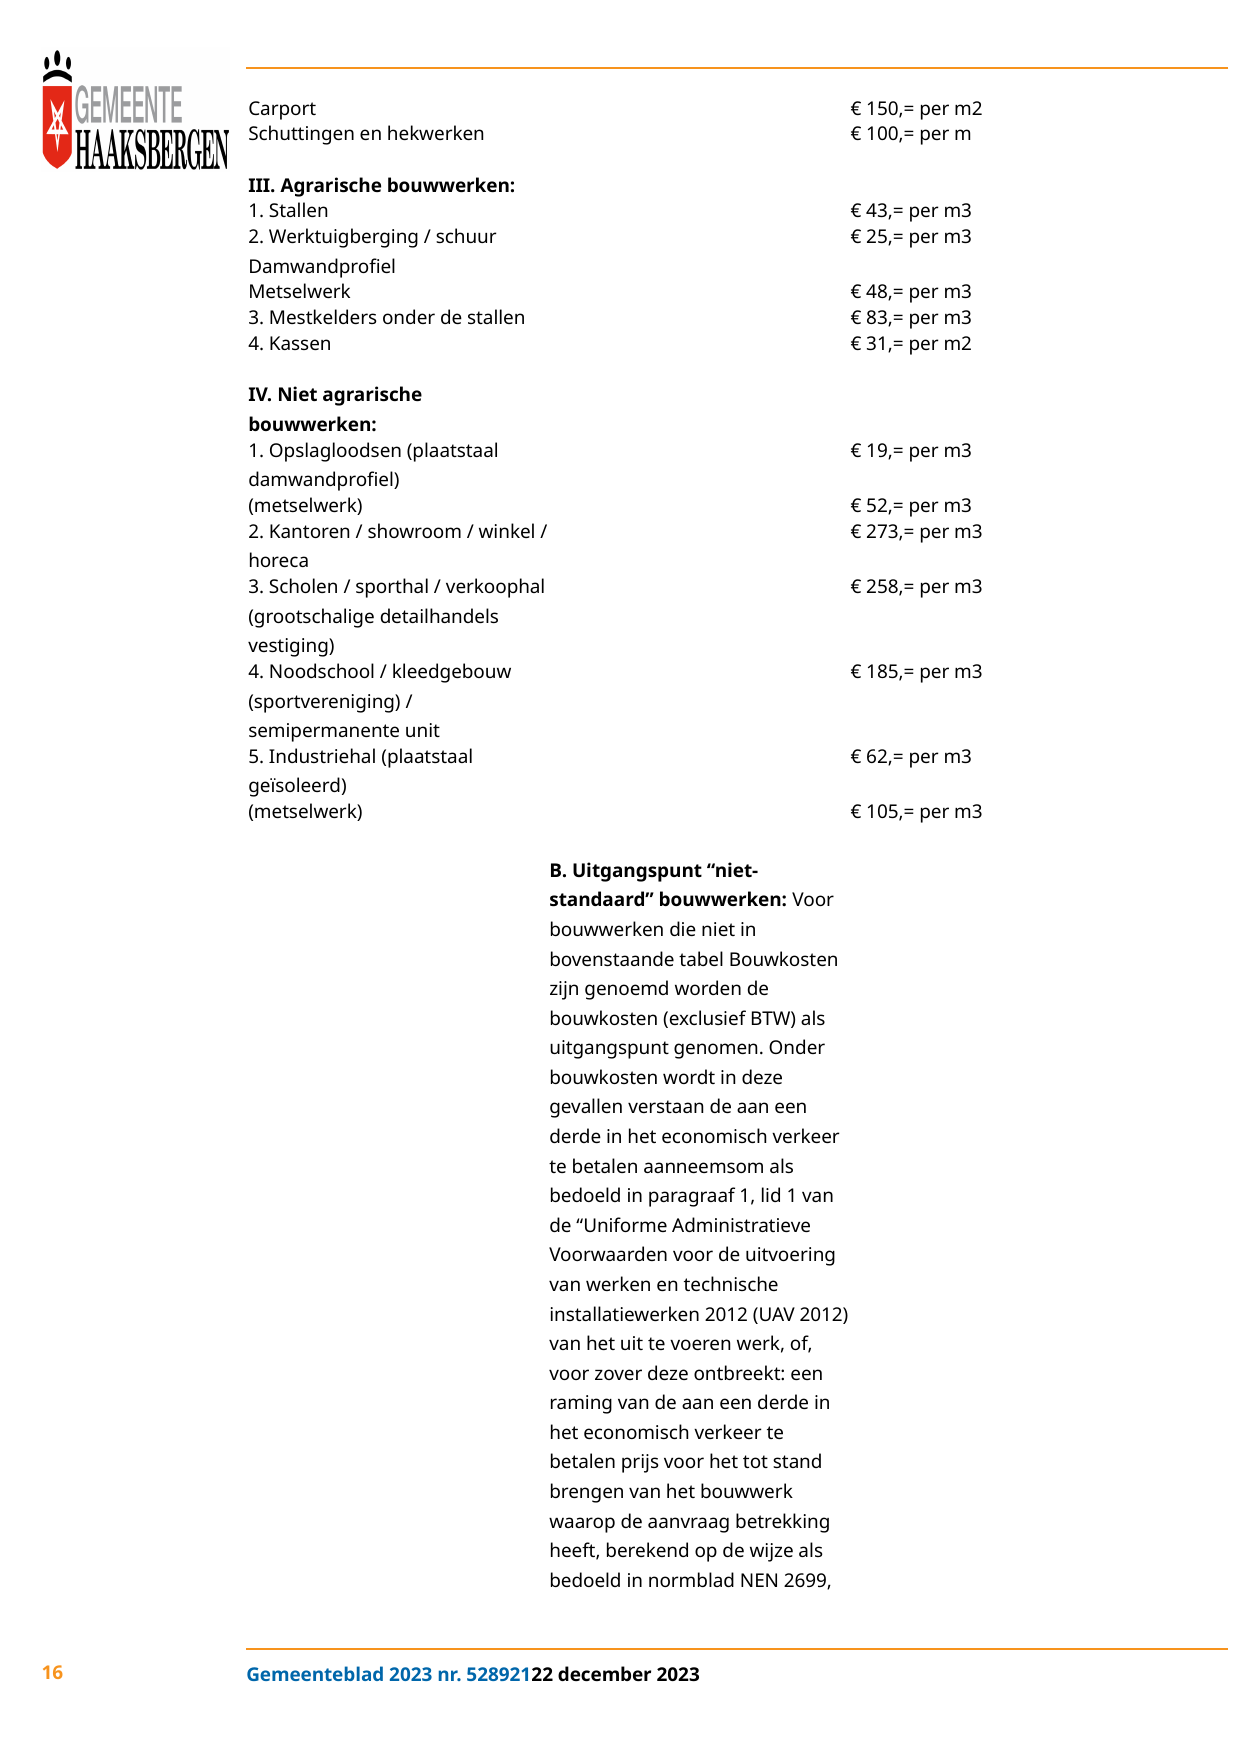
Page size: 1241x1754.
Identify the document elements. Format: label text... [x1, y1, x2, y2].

table_cell [248, 356, 549, 382]
table_cell € 19,= per m3 [850, 437, 1152, 492]
table_cell 3. Scholen / sporthal / verkoophal (grootschalige detailhandels vestiging) [248, 573, 549, 658]
table_cell (metselwerk) [248, 799, 549, 824]
table_cell € 258,= per m3 [850, 573, 1152, 658]
table_cell [549, 198, 850, 223]
table_header [248, 857, 549, 1593]
table_cell € 48,= per m3 [850, 279, 1152, 304]
table_cell [549, 121, 850, 146]
table_cell [850, 356, 1152, 382]
table_cell 2. Werktuigberging / schuur Damwandprofiel [248, 224, 549, 279]
table_cell [549, 573, 850, 658]
table_cell [549, 172, 850, 198]
table_cell [248, 146, 549, 172]
table_cell [549, 95, 850, 121]
table_cell [549, 382, 850, 437]
table_cell € 83,= per m3 [850, 305, 1152, 330]
table_cell 2. Kantoren / showroom / winkel / horeca [248, 518, 549, 573]
table_cell [549, 437, 850, 492]
table_cell [549, 743, 850, 798]
table_cell [549, 799, 850, 824]
table_cell 4. Kassen [248, 330, 549, 356]
table_cell [549, 224, 850, 279]
table_cell III. Agrarische bouwwerken: [248, 172, 549, 198]
table_cell [549, 518, 850, 573]
table_cell 5. Industriehal (plaatstaal geïsoleerd) [248, 743, 549, 798]
table_cell [549, 279, 850, 304]
table_cell € 100,= per m [850, 121, 1152, 146]
table_cell [850, 146, 1152, 172]
table_cell (metselwerk) [248, 492, 549, 518]
table_header B. Uitgangspunt “niet-standaard” bouwwerken: Voor bouwwerken die niet in bovenstaande tabel Bouwkosten zijn genoemd worden de bouwkosten (exclusief BTW) als uitgangspunt genomen. Onder bouwkosten wordt in deze gevallen verstaan de aan een derde in het economisch verkeer te betalen aanneemsom als bedoeld in paragraaf 1, lid 1 van de “Uniforme Administratieve Voorwaarden voor de uitvoering van werken en technische installatiewerken 2012 (UAV 2012) van het uit te voeren werk, of, voor zover deze ontbreekt: een raming van de aan een derde in het economisch verkeer te betalen prijs voor het tot stand brengen van het bouwwerk waarop de aanvraag betrekking heeft, berekend op de wijze als bedoeld in normblad NEN 2699, [549, 857, 850, 1593]
table_cell € 43,= per m3 [850, 198, 1152, 223]
table_cell Metselwerk [248, 279, 549, 304]
picture [41, 47, 231, 172]
table_cell € 150,= per m2 [850, 95, 1152, 121]
table_cell € 273,= per m3 [850, 518, 1152, 573]
table_cell € 62,= per m3 [850, 743, 1152, 798]
table_cell Carport [248, 95, 549, 121]
table_cell [850, 382, 1152, 437]
table_cell € 185,= per m3 [850, 658, 1152, 743]
table_header [850, 857, 1152, 1593]
table_cell 1. Stallen [248, 198, 549, 223]
table_cell € 31,= per m2 [850, 330, 1152, 356]
table_cell [549, 305, 850, 330]
table_cell € 52,= per m3 [850, 492, 1152, 518]
table_cell € 25,= per m3 [850, 224, 1152, 279]
table_cell Schuttingen en hekwerken [248, 121, 549, 146]
table_cell € 105,= per m3 [850, 799, 1152, 824]
table_cell [850, 172, 1152, 198]
table_cell 3. Mestkelders onder de stallen [248, 305, 549, 330]
table_cell [549, 658, 850, 743]
table_cell 1. Opslagloodsen (plaatstaal damwandprofiel) [248, 437, 549, 492]
table_cell 4. Noodschool / kleedgebouw (sportvereniging) / semipermanente unit [248, 658, 549, 743]
table_cell [549, 492, 850, 518]
table_cell [549, 146, 850, 172]
table_cell [549, 330, 850, 356]
table_cell IV. Niet agrarische bouwwerken: [248, 382, 549, 437]
table_cell [549, 356, 850, 382]
